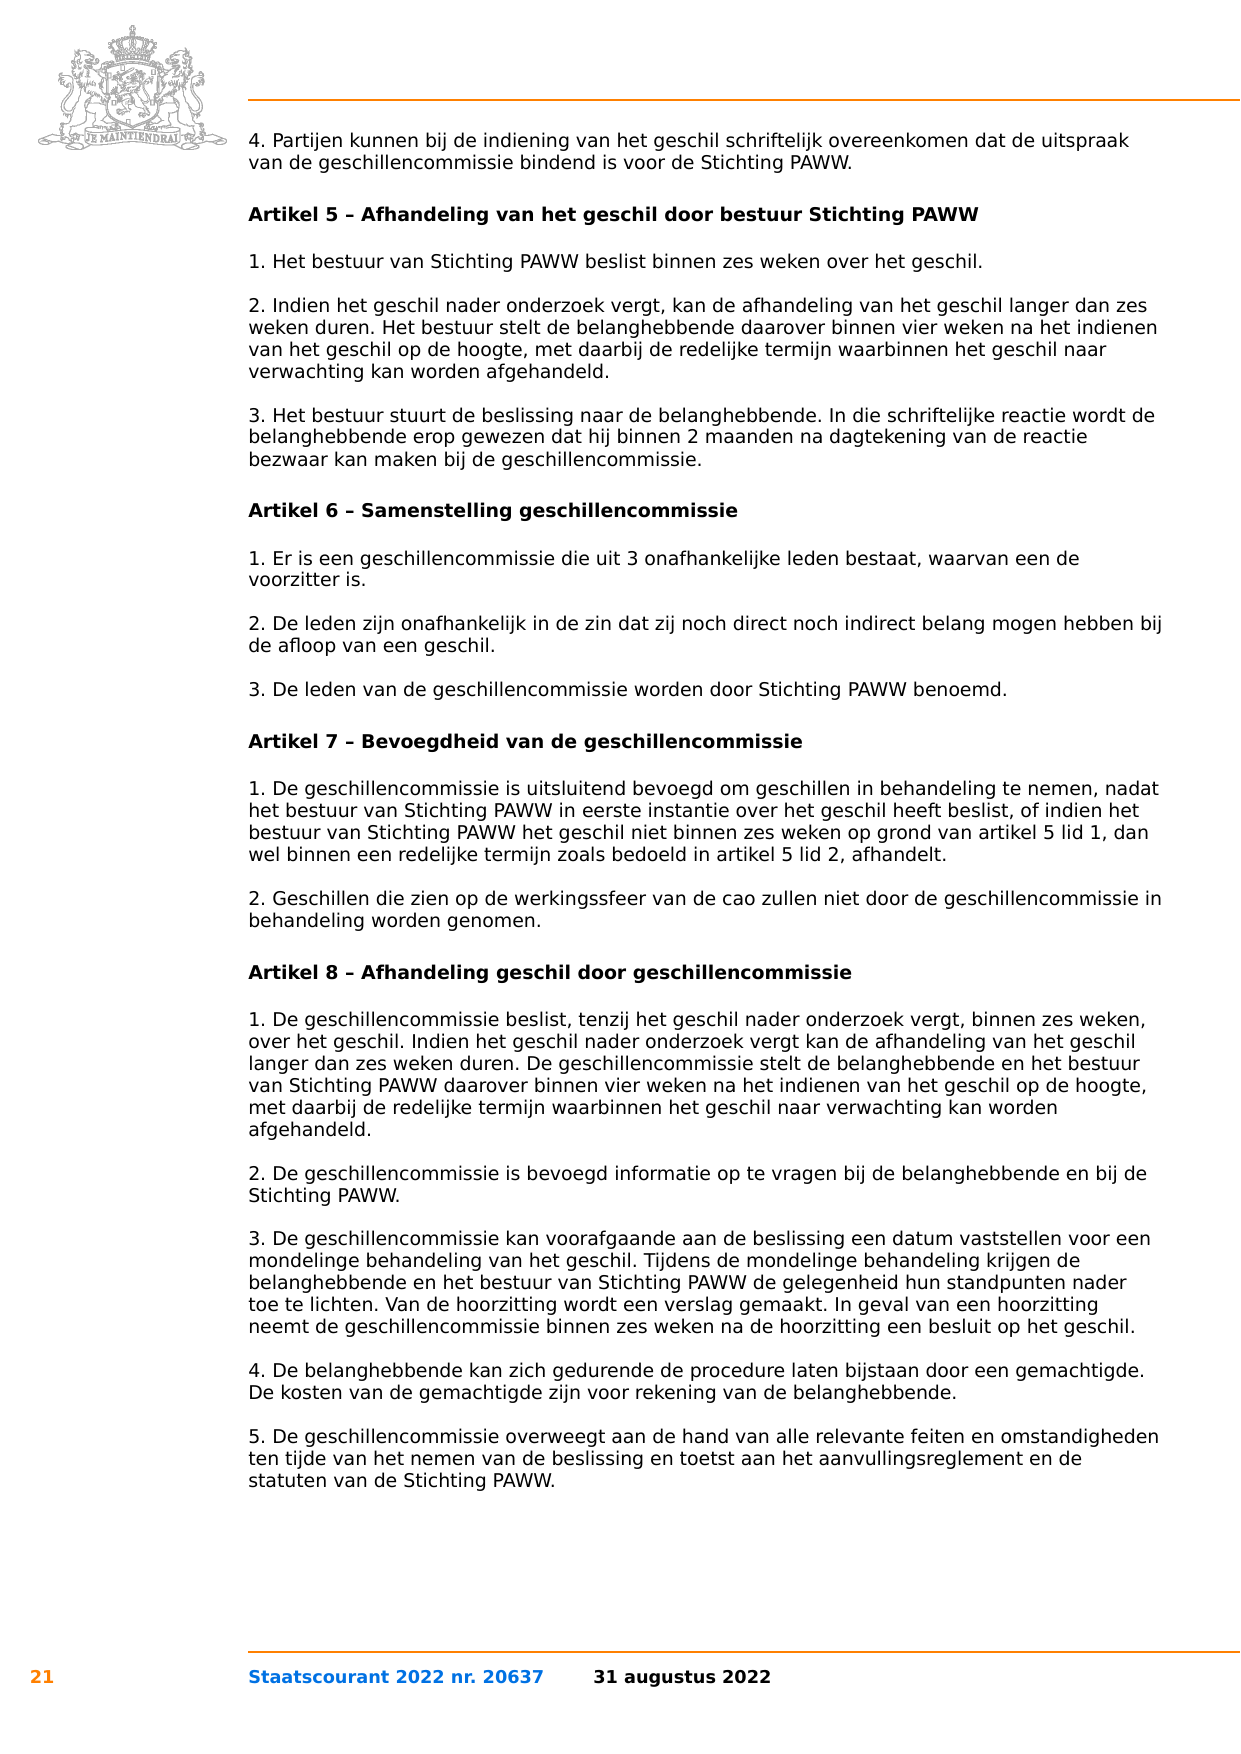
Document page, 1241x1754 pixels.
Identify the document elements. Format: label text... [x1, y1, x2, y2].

text 2. De leden zijn onafhankelijk in de zin dat zij noch direct noch indirect belang mogen hebben bij de afloop van een geschil. [248, 613, 1163, 657]
text 1. De geschillencommissie beslist, tenzij het geschil nader onderzoek vergt, binnen zes weken, over het geschil. Indien het geschil nader onderzoek vergt kan de afhandeling van het geschil langer dan zes weken duren. De geschillencommissie stelt de belanghebbende en het bestuur van Stichting PAWW daarover binnen vier weken na het indienen van het geschil op de hoogte, met daarbij de redelijke termijn waarbinnen het geschil naar verwachting kan worden afgehandeld. [248, 1009, 1163, 1141]
text 4. De belanghebbende kan zich gedurende de procedure laten bijstaan door een gemachtigde. De kosten van de gemachtigde zijn voor rekening van de belanghebbende. [248, 1360, 1163, 1404]
text 3. De leden van de geschillencommissie worden door Stichting PAWW benoemd. [248, 679, 1163, 701]
picture [38, 25, 227, 150]
text 2. De geschillencommissie is bevoegd informatie op te vragen bij de belanghebbende en bij de Stichting PAWW. [248, 1162, 1163, 1206]
text 2. Indien het geschil nader onderzoek vergt, kan de afhandeling van het geschil langer dan zes weken duren. Het bestuur stelt de belanghebbende daarover binnen vier weken na het indienen van het geschil op de hoogte, met daarbij de redelijke termijn waarbinnen het geschil naar verwachting kan worden afgehandeld. [248, 295, 1163, 383]
text 5. De geschillencommissie overweegt aan de hand van alle relevante feiten en omstandigheden ten tijde van het nemen van de beslissing en toetst aan het aanvullingsreglement en de statuten van de Stichting PAWW. [248, 1426, 1163, 1492]
text 3. De geschillencommissie kan voorafgaande aan de beslissing een datum vaststellen voor een mondelinge behandeling van het geschil. Tijdens de mondelinge behandeling krijgen de belanghebbende en het bestuur van Stichting PAWW de gelegenheid hun standpunten nader toe te lichten. Van de hoorzitting wordt een verslag gemaakt. In geval van een hoorzitting neemt de geschillencommissie binnen zes weken na de hoorzitting een besluit op het geschil. [248, 1228, 1163, 1338]
text 3. Het bestuur stuurt de beslissing naar de belanghebbende. In die schriftelijke reactie wordt de belanghebbende erop gewezen dat hij binnen 2 maanden na dagtekening van de reactie bezwaar kan maken bij de geschillencommissie. [248, 404, 1163, 470]
subtitle Artikel 8 – Afhandeling geschil door geschillencommissie [248, 962, 1163, 984]
text 1. Het bestuur van Stichting PAWW beslist binnen zes weken over het geschil. [248, 251, 1163, 273]
subtitle Artikel 7 – Bevoegdheid van de geschillencommissie [248, 731, 1163, 753]
subtitle Artikel 5 – Afhandeling van het geschil door bestuur Stichting PAWW [248, 204, 1163, 226]
text 1. De geschillencommissie is uitsluitend bevoegd om geschillen in behandeling te nemen, nadat het bestuur van Stichting PAWW in eerste instantie over het geschil heeft beslist, of indien het bestuur van Stichting PAWW het geschil niet binnen zes weken op grond van artikel 5 lid 1, dan wel binnen een redelijke termijn zoals bedoeld in artikel 5 lid 2, afhandelt. [248, 778, 1163, 866]
text 2. Geschillen die zien op de werkingssfeer van de cao zullen niet door de geschillencommissie in behandeling worden genomen. [248, 888, 1163, 932]
text 1. Er is een geschillencommissie die uit 3 onafhankelijke leden bestaat, waarvan een de voorzitter is. [248, 547, 1163, 591]
subtitle Artikel 6 – Samenstelling geschillencommissie [248, 500, 1163, 522]
text 4. Partijen kunnen bij de indiening van het geschil schriftelijk overeenkomen dat de uitspraak van de geschillencommissie bindend is voor de Stichting PAWW. [248, 130, 1163, 174]
